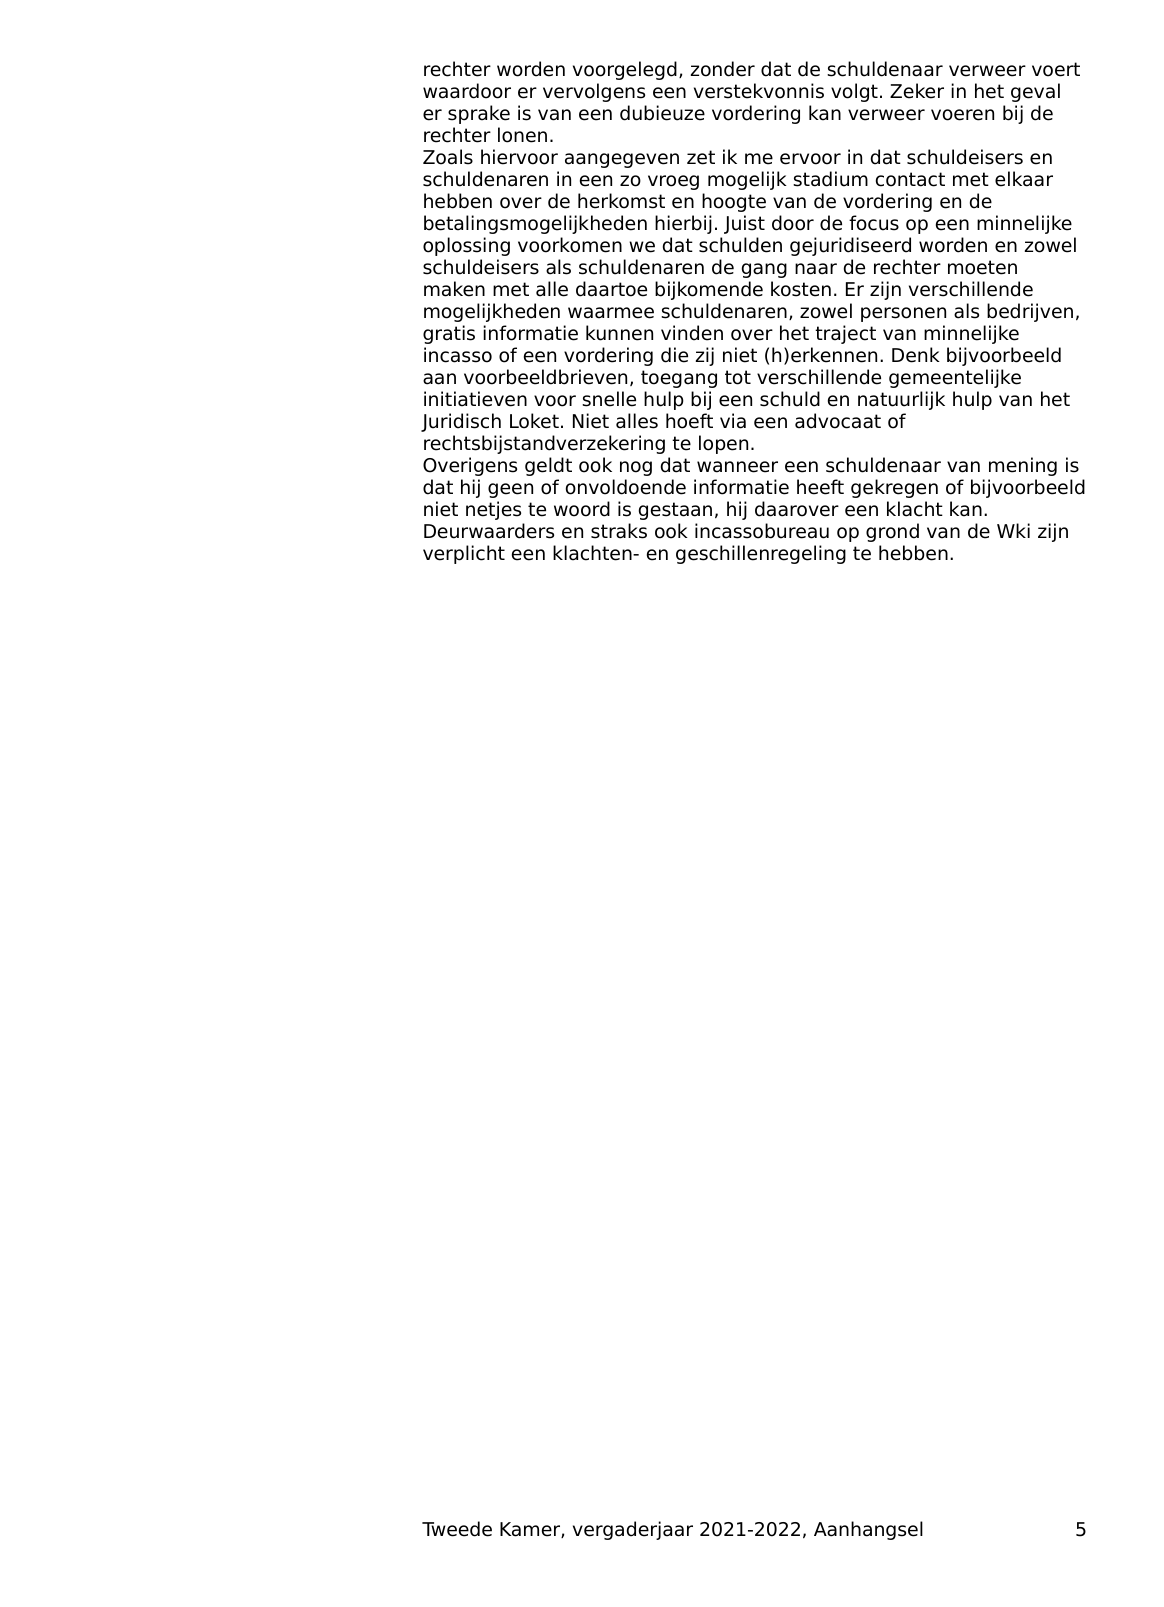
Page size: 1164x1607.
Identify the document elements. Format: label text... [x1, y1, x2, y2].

text Zoals hiervoor aangegeven zet ik me ervoor in dat schuldeisers en schuldenaren in een zo vroeg mogelijk stadium contact met elkaar hebben over de herkomst en hoogte van de vordering en de betalingsmogelijkheden hierbij. Juist door de focus op een minnelijke oplossing voorkomen we dat schulden gejuridiseerd worden en zowel schuldeisers als schuldenaren de gang naar de rechter moeten maken met alle daartoe bijkomende kosten. Er zijn verschillende mogelijkheden waarmee schuldenaren, zowel personen als bedrijven, gratis informatie kunnen vinden over het traject van minnelijke incasso of een vordering die zij niet (h)erkennen. Denk bijvoorbeeld aan voorbeeldbrieven, toegang tot verschillende gemeentelijke initiatieven voor snelle hulp bij een schuld en natuurlijk hulp van het Juridisch Loket. Niet alles hoeft via een advocaat of rechtsbijstandverzekering te lopen. [422, 147, 1087, 455]
text Overigens geldt ook nog dat wanneer een schuldenaar van mening is dat hij geen of onvoldoende informatie heeft gekregen of bijvoorbeeld niet netjes te woord is gestaan, hij daarover een klacht kan. Deurwaarders en straks ook incassobureau op grond van de Wki zijn verplicht een klachten- en geschillenregeling te hebben. [422, 455, 1087, 564]
text rechter worden voorgelegd, zonder dat de schuldenaar verweer voert waardoor er vervolgens een verstekvonnis volgt. Zeker in het geval er sprake is van een dubieuze vordering kan verweer voeren bij de rechter lonen. [422, 59, 1087, 147]
